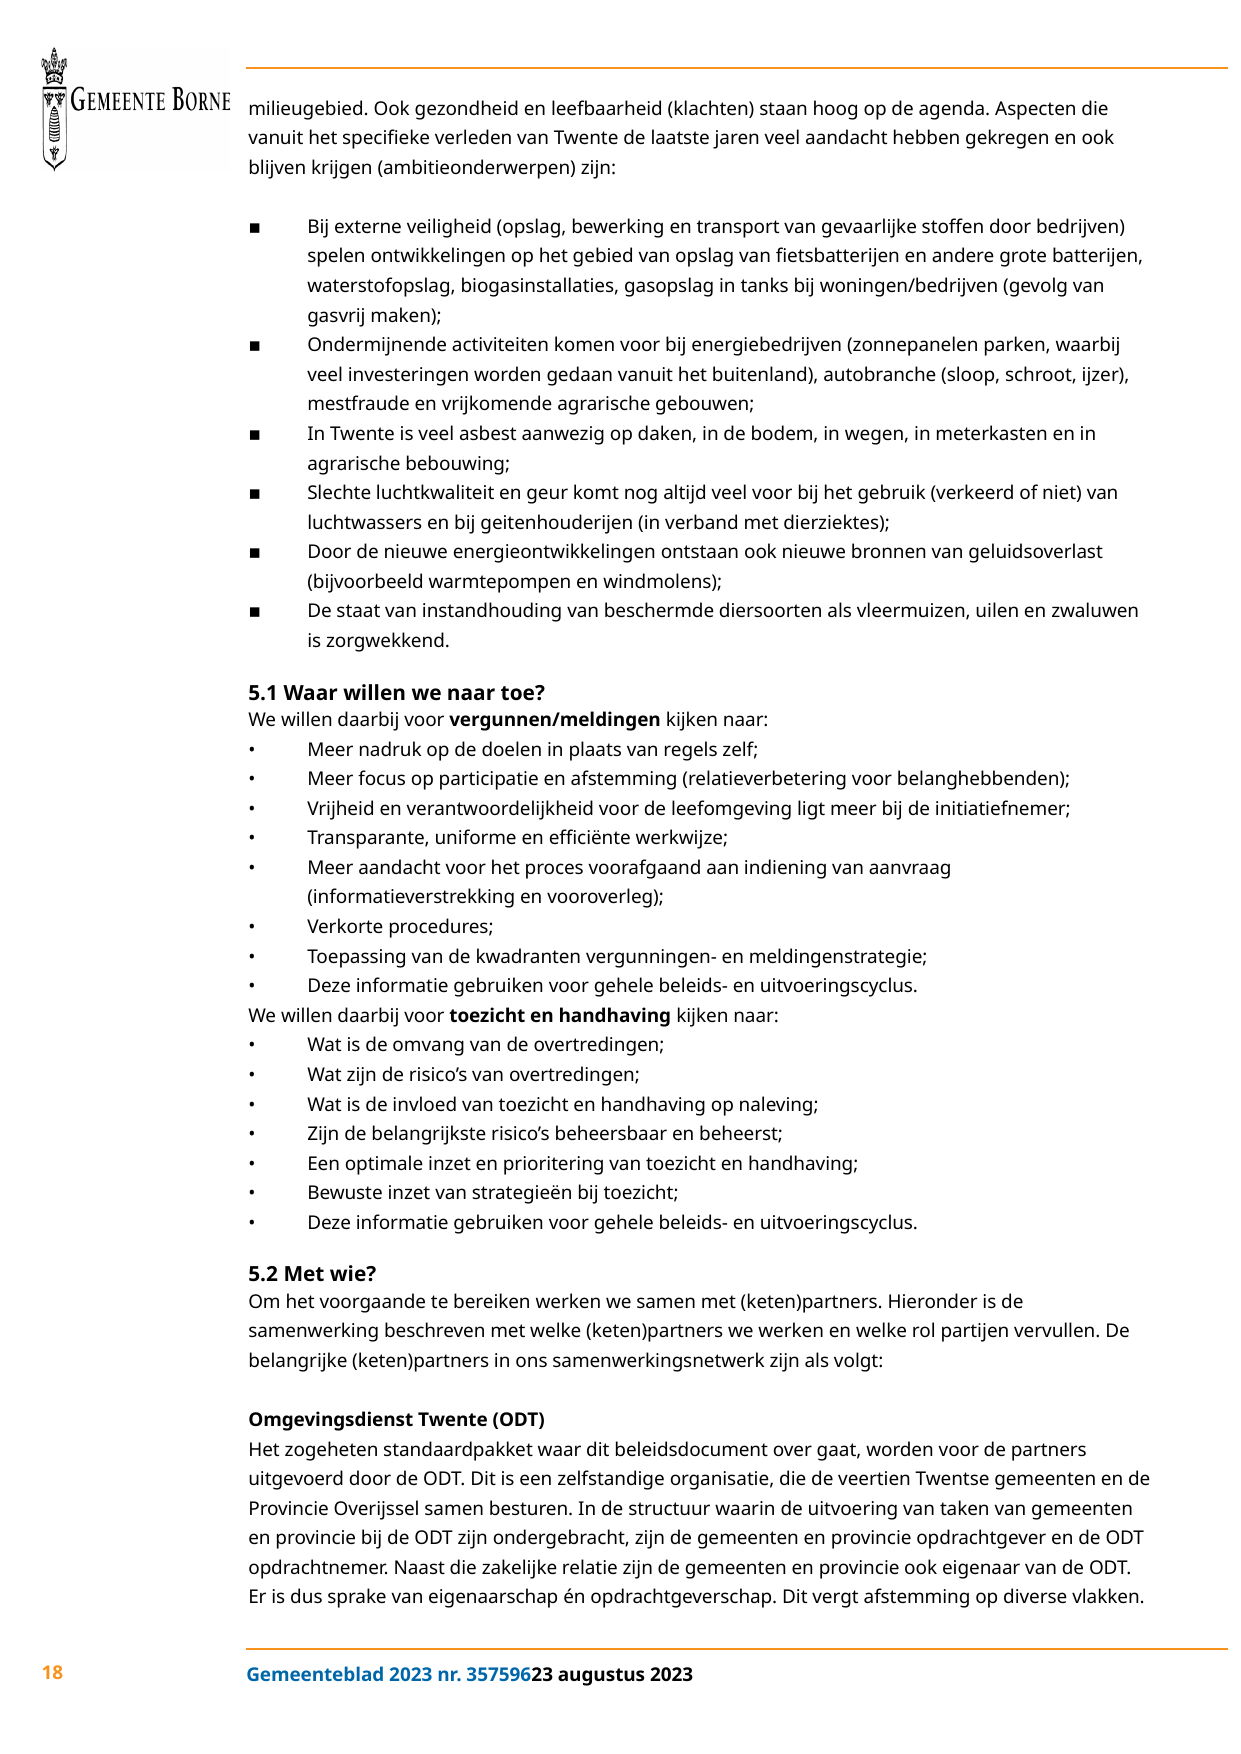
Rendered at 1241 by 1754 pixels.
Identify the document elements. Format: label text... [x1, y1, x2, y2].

list Wat is de omvang van de overtredingen; [248, 1032, 1152, 1057]
list Meer aandacht voor het proces voorafgaand aan indiening van aanvraag (informatieverstrekking en vooroverleg); [248, 854, 1152, 909]
list Transparante, uniforme en efficiënte werkwijze; [248, 824, 1152, 850]
list Een optimale inzet en prioritering van toezicht en handhaving; [248, 1150, 1152, 1176]
list Wat is de invloed van toezicht en handhaving op naleving; [248, 1091, 1152, 1116]
picture [41, 47, 231, 172]
list Wat zijn de risico’s van overtredingen; [248, 1061, 1152, 1087]
text 5.2 Met wie? [248, 1259, 1152, 1288]
list Meer nadruk op de doelen in plaats van regels zelf; [248, 736, 1152, 761]
text We willen daarbij voor vergunnen/meldingen kijken naar: [248, 706, 1152, 732]
list Slechte luchtkwaliteit en geur komt nog altijd veel voor bij het gebruik (verkeerd of niet) van luchtwassers en bij geitenhouderijen (in verband met dierziektes); [248, 479, 1152, 535]
text Om het voorgaande te bereiken werken we samen met (keten)partners. Hieronder is de samenwerking beschreven met welke (keten)partners we werken en welke rol partijen vervullen. De belangrijke (keten)partners in ons samenwerkingsnetwerk zijn als volgt: [248, 1288, 1152, 1373]
text 5.1 Waar willen we naar toe? [248, 678, 1152, 706]
text Omgevingsdienst Twente (ODT) [248, 1406, 1152, 1432]
list Deze informatie gebruiken voor gehele beleids- en uitvoeringscyclus. [248, 1209, 1152, 1235]
list Toepassing van de kwadranten vergunningen- en meldingenstrategie; [248, 943, 1152, 968]
list Vrijheid en verantwoordelijkheid voor de leefomgeving ligt meer bij de initiatiefnemer; [248, 795, 1152, 821]
list Deze informatie gebruiken voor gehele beleids- en uitvoeringscyclus. [248, 972, 1152, 998]
list Bij externe veiligheid (opslag, bewerking en transport van gevaarlijke stoffen door bedrijven) spelen ontwikkelingen op het gebied van opslag van fietsbatterijen en andere grote batterijen, waterstofopslag, biogasinstallaties, gasopslag in tanks bij woningen/bedrijven (gevolg van gasvrij maken); [248, 213, 1152, 328]
text milieugebied. Ook gezondheid en leefbaarheid (klachten) staan hoog op de agenda. Aspecten die vanuit het specifieke verleden van Twente de laatste jaren veel aandacht hebben gekregen en ook blijven krijgen (ambitieonderwerpen) zijn: [248, 95, 1152, 180]
list Verkorte procedures; [248, 913, 1152, 939]
list Zijn de belangrijkste risico’s beheersbaar en beheerst; [248, 1120, 1152, 1146]
text We willen daarbij voor toezicht en handhaving kijken naar: [248, 1002, 1152, 1028]
list Meer focus op participatie en afstemming (relatieverbetering voor belanghebbenden); [248, 765, 1152, 791]
list De staat van instandhouding van beschermde diersoorten als vleermuizen, uilen en zwaluwen is zorgwekkend. [248, 598, 1152, 653]
list In Twente is veel asbest aanwezig op daken, in de bodem, in wegen, in meterkasten en in agrarische bebouwing; [248, 420, 1152, 476]
list Bewuste inzet van strategieën bij toezicht; [248, 1179, 1152, 1205]
list Ondermijnende activiteiten komen voor bij energiebedrijven (zonnepanelen parken, waarbij veel investeringen worden gedaan vanuit het buitenland), autobranche (sloop, schroot, ijzer), mestfraude en vrijkomende agrarische gebouwen; [248, 331, 1152, 416]
list Door de nieuwe energieontwikkelingen ontstaan ook nieuwe bronnen van geluidsoverlast (bijvoorbeeld warmtepompen en windmolens); [248, 538, 1152, 594]
text Het zogeheten standaardpakket waar dit beleidsdocument over gaat, worden voor de partners uitgevoerd door de ODT. Dit is een zelfstandige organisatie, die de veertien Twentse gemeenten en de Provincie Overijssel samen besturen. In de structuur waarin de uitvoering van taken van gemeenten en provincie bij de ODT zijn ondergebracht, zijn de gemeenten en provincie opdrachtgever en de ODT opdrachtnemer. Naast die zakelijke relatie zijn de gemeenten en provincie ook eigenaar van de ODT. Er is dus sprake van eigenaarschap én opdrachtgeverschap. Dit vergt afstemming op diverse vlakken. [248, 1436, 1152, 1609]
